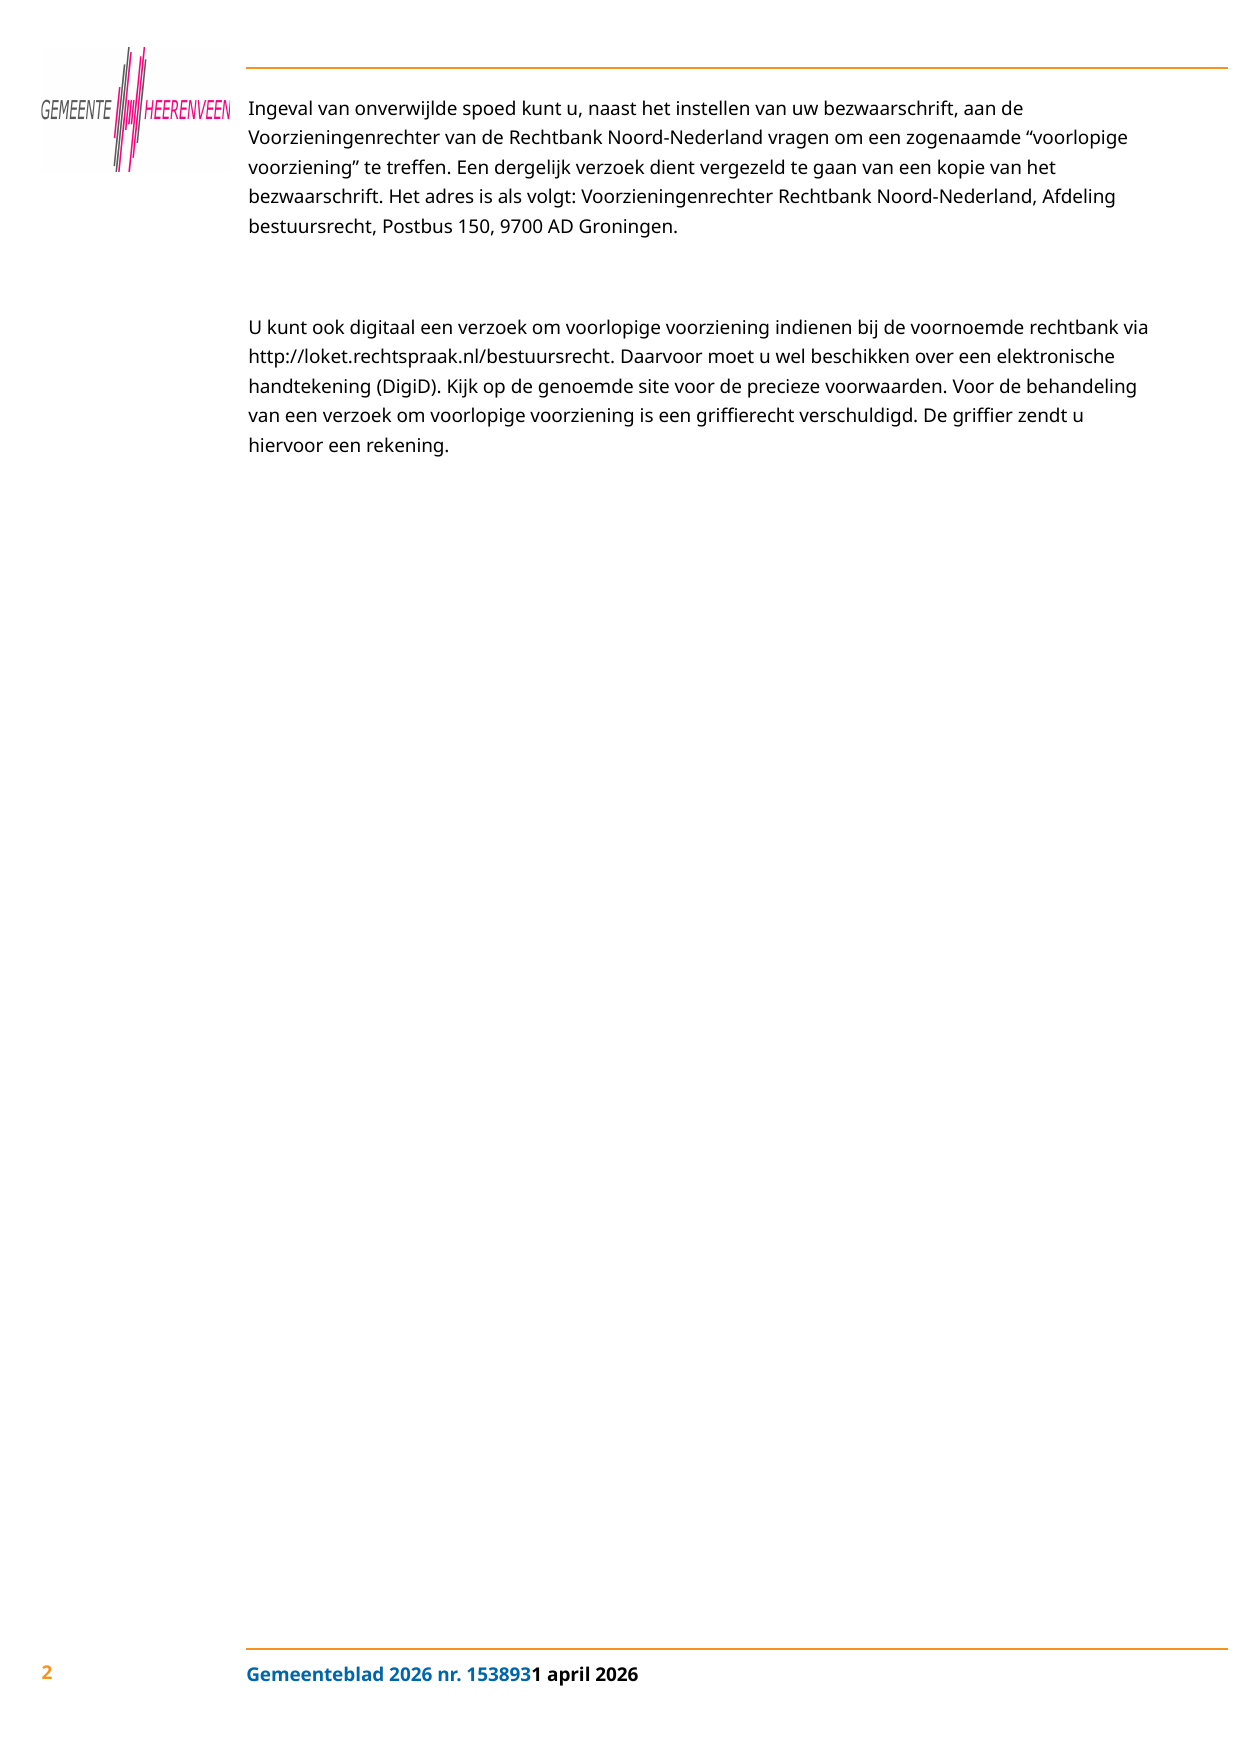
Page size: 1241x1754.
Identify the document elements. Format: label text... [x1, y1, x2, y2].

picture [41, 47, 231, 172]
text Ingeval van onverwijlde spoed kunt u, naast het instellen van uw bezwaarschrift, aan de Voorzieningenrechter van de Rechtbank Noord-Nederland vragen om een zogenaamde “voorlopige voorziening” te treffen. Een dergelijk verzoek dient vergezeld te gaan van een kopie van het bezwaarschrift. Het adres is als volgt: Voorzieningenrechter Rechtbank Noord-Nederland, Afdeling bestuursrecht, Postbus 150, 9700 AD Groningen. [248, 95, 1152, 239]
text U kunt ook digitaal een verzoek om voorlopige voorziening indienen bij de voornoemde rechtbank via http://loket.rechtspraak.nl/bestuursrecht. Daarvoor moet u wel beschikken over een elektronische handtekening (DigiD). Kijk op de genoemde site voor de precieze voorwaarden. Voor de behandeling van een verzoek om voorlopige voorziening is een griffierecht verschuldigd. De griffier zendt u hiervoor een rekening. [248, 314, 1152, 458]
